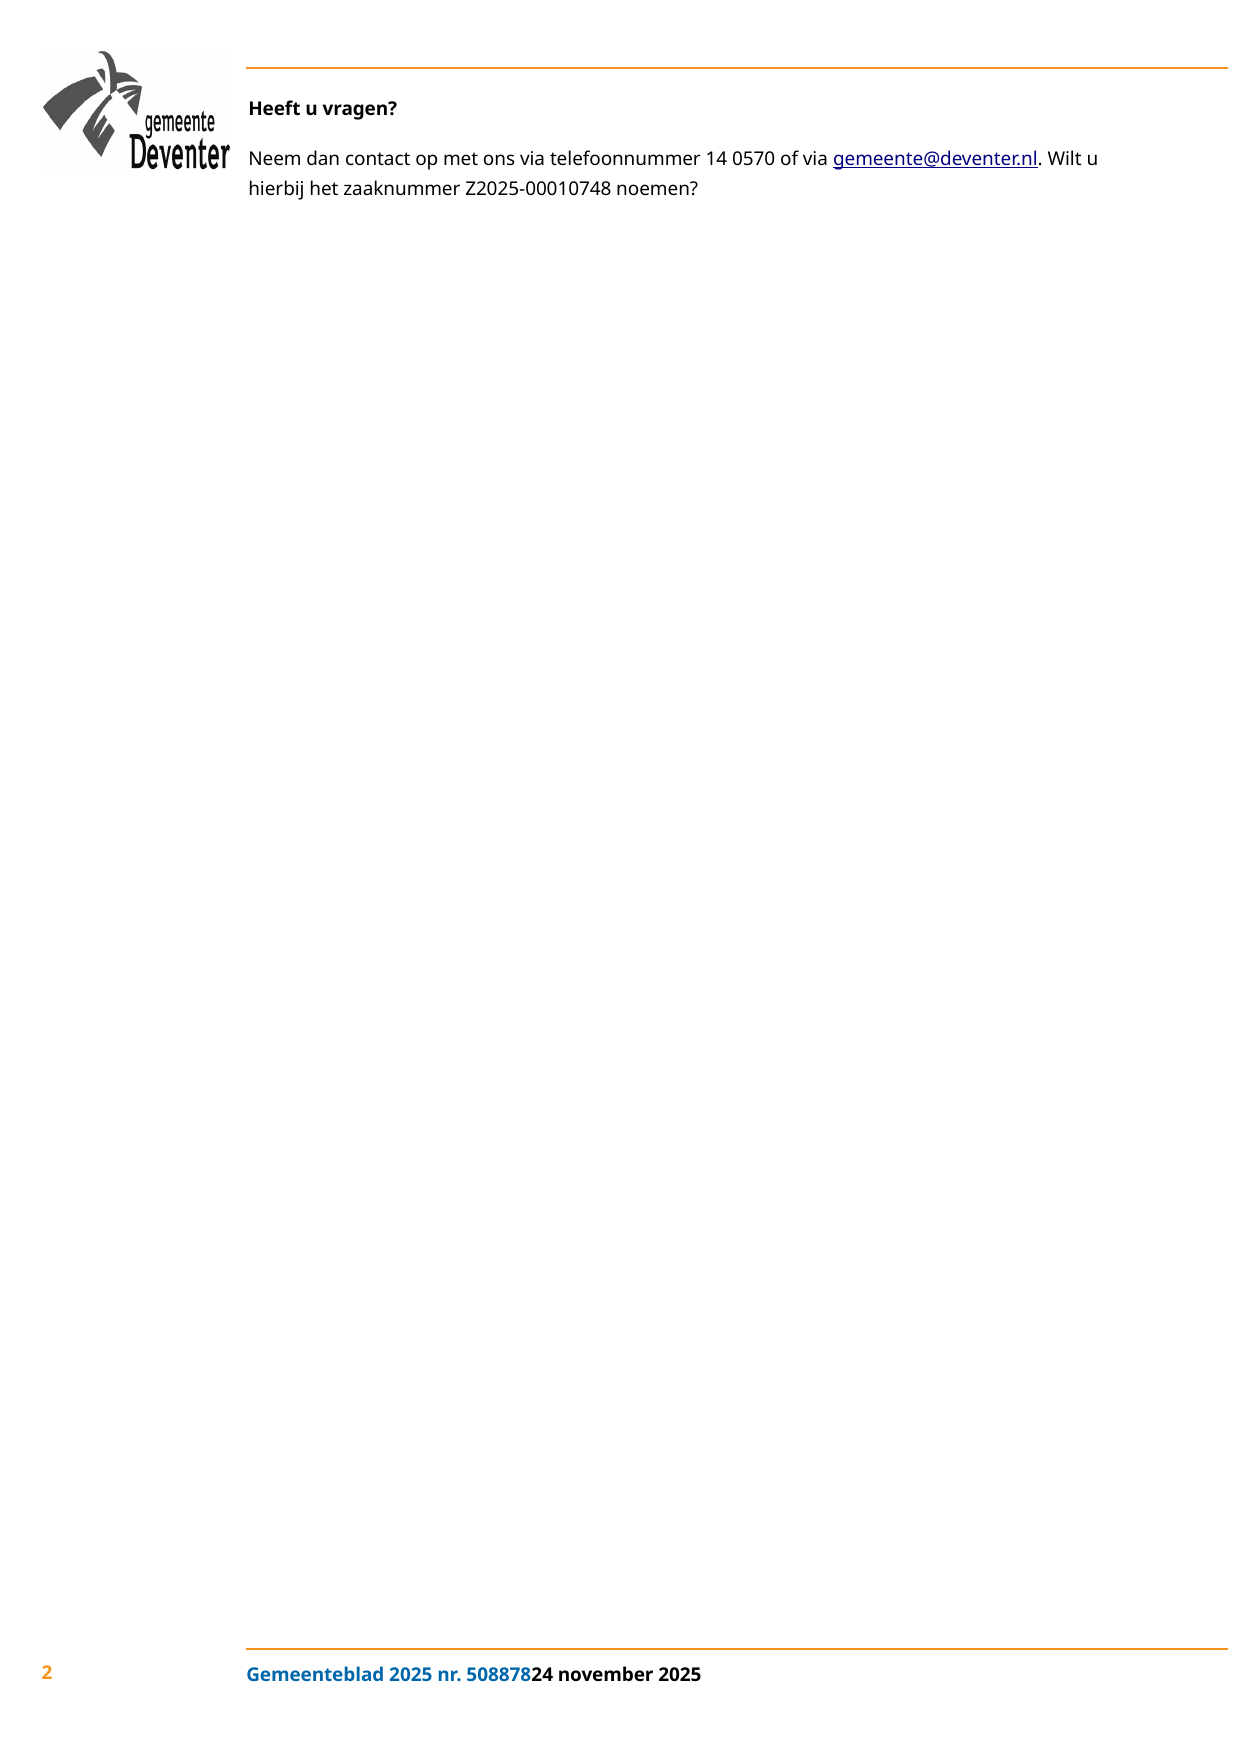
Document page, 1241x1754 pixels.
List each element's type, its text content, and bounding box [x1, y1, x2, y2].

text Neem dan contact op met ons via telefoonnummer 14 0570 of via gemeente@deventer.nl. Wilt u hierbij het zaaknummer Z2025-00010748 noemen? [248, 145, 1152, 201]
text Heeft u vragen? [248, 95, 1152, 121]
picture [41, 47, 231, 172]
